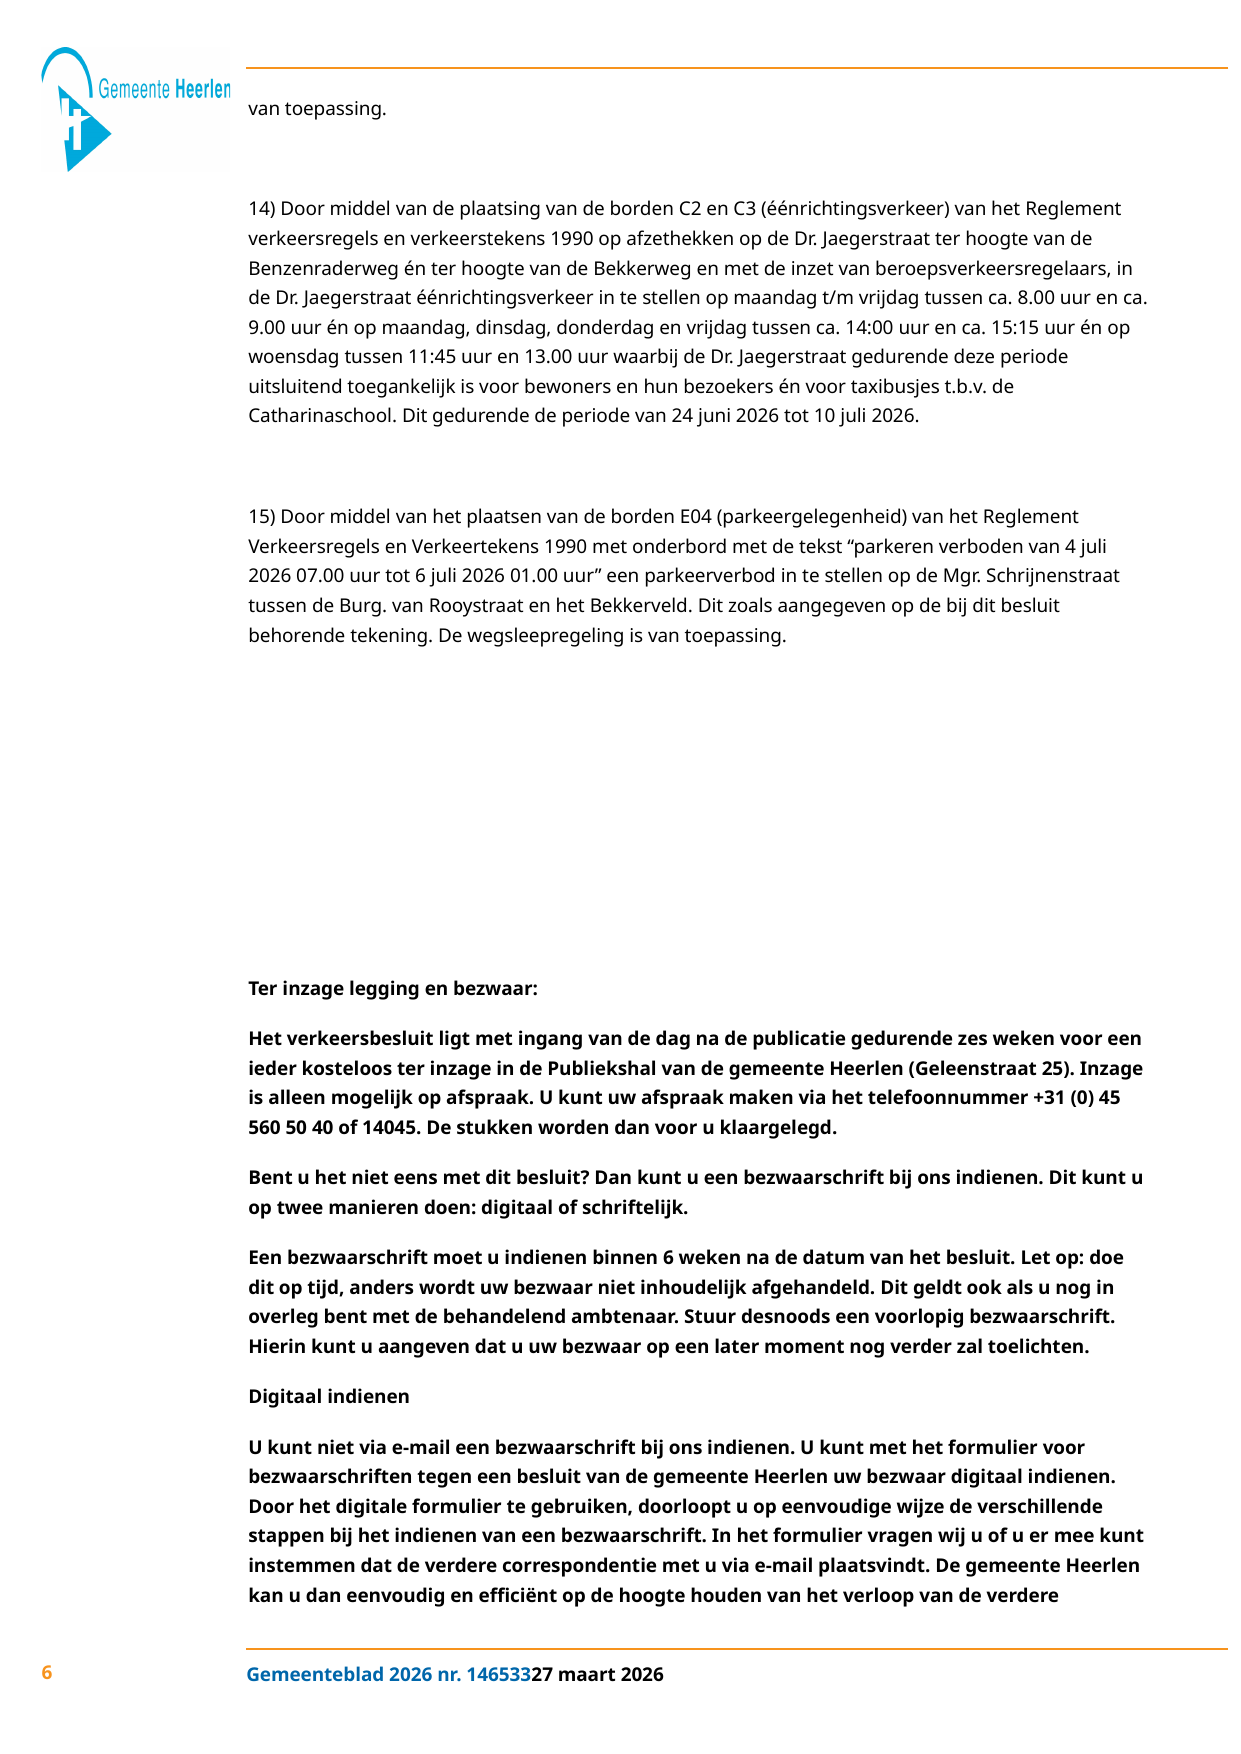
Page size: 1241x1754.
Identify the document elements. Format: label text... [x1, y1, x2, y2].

text 15) Door middel van het plaatsen van de borden E04 (parkeergelegenheid) van het Reglement Verkeersregels en Verkeertekens 1990 met onderbord met de tekst “parkeren verboden van 4 juli 2026 07.00 uur tot 6 juli 2026 01.00 uur” een parkeerverbod in te stellen op de Mgr. Schrijnenstraat tussen de Burg. van Rooystraat en het Bekkerveld. Dit zoals aangegeven op de bij dit besluit behorende tekening. De wegsleepregeling is van toepassing. [248, 503, 1152, 648]
text 14) Door middel van de plaatsing van de borden C2 en C3 (éénrichtingsverkeer) van het Reglement verkeersregels en verkeerstekens 1990 op afzethekken op de Dr. Jaegerstraat ter hoogte van de Benzenraderweg én ter hoogte van de Bekkerweg en met de inzet van beroepsverkeersregelaars, in de Dr. Jaegerstraat éénrichtingsverkeer in te stellen op maandag t/m vrijdag tussen ca. 8.00 uur en ca. 9.00 uur én op maandag, dinsdag, donderdag en vrijdag tussen ca. 14:00 uur en ca. 15:15 uur én op woensdag tussen 11:45 uur en 13.00 uur waarbij de Dr. Jaegerstraat gedurende deze periode uitsluitend toegankelijk is voor bewoners en hun bezoekers én voor taxibusjes t.b.v. de Catharinaschool. Dit gedurende de periode van 24 juni 2026 tot 10 juli 2026. [248, 196, 1152, 428]
text U kunt niet via e-mail een bezwaarschrift bij ons indienen. U kunt met het formulier voor bezwaarschriften tegen een besluit van de gemeente Heerlen uw bezwaar digitaal indienen. Door het digitale formulier te gebruiken, doorloopt u op eenvoudige wijze de verschillende stappen bij het indienen van een bezwaarschrift. In het formulier vragen wij u of u er mee kunt instemmen dat de verdere correspondentie met u via e-mail plaatsvindt. De gemeente Heerlen kan u dan eenvoudig en efficiënt op de hoogte houden van het verloop van de verdere [248, 1434, 1152, 1608]
text Het verkeersbesluit ligt met ingang van de dag na de publicatie gedurende zes weken voor een ieder kosteloos ter inzage in de Publiekshal van de gemeente Heerlen (Geleenstraat 25). Inzage is alleen mogelijk op afspraak. U kunt uw afspraak maken via het telefoonnummer +31 (0) 45 560 50 40 of 14045. De stukken worden dan voor u klaargelegd. [248, 1025, 1152, 1140]
text Digitaal indienen [248, 1383, 1152, 1409]
picture [41, 47, 59, 70]
picture [41, 47, 231, 172]
text Ter inzage legging en bezwaar: [248, 975, 1152, 1001]
text Een bezwaarschrift moet u indienen binnen 6 weken na de datum van het besluit. Let op: doe dit op tijd, anders wordt uw bezwaar niet inhoudelijk afgehandeld. Dit geldt ook als u nog in overleg bent met de behandelend ambtenaar. Stuur desnoods een voorlopig bezwaarschrift. Hierin kunt u aangeven dat u uw bezwaar op een later moment nog verder zal toelichten. [248, 1244, 1152, 1359]
text van toepassing. [248, 95, 1152, 121]
text Bent u het niet eens met dit besluit? Dan kunt u een bezwaarschrift bij ons indienen. Dit kunt u op twee manieren doen: digitaal of schriftelijk. [248, 1164, 1152, 1220]
